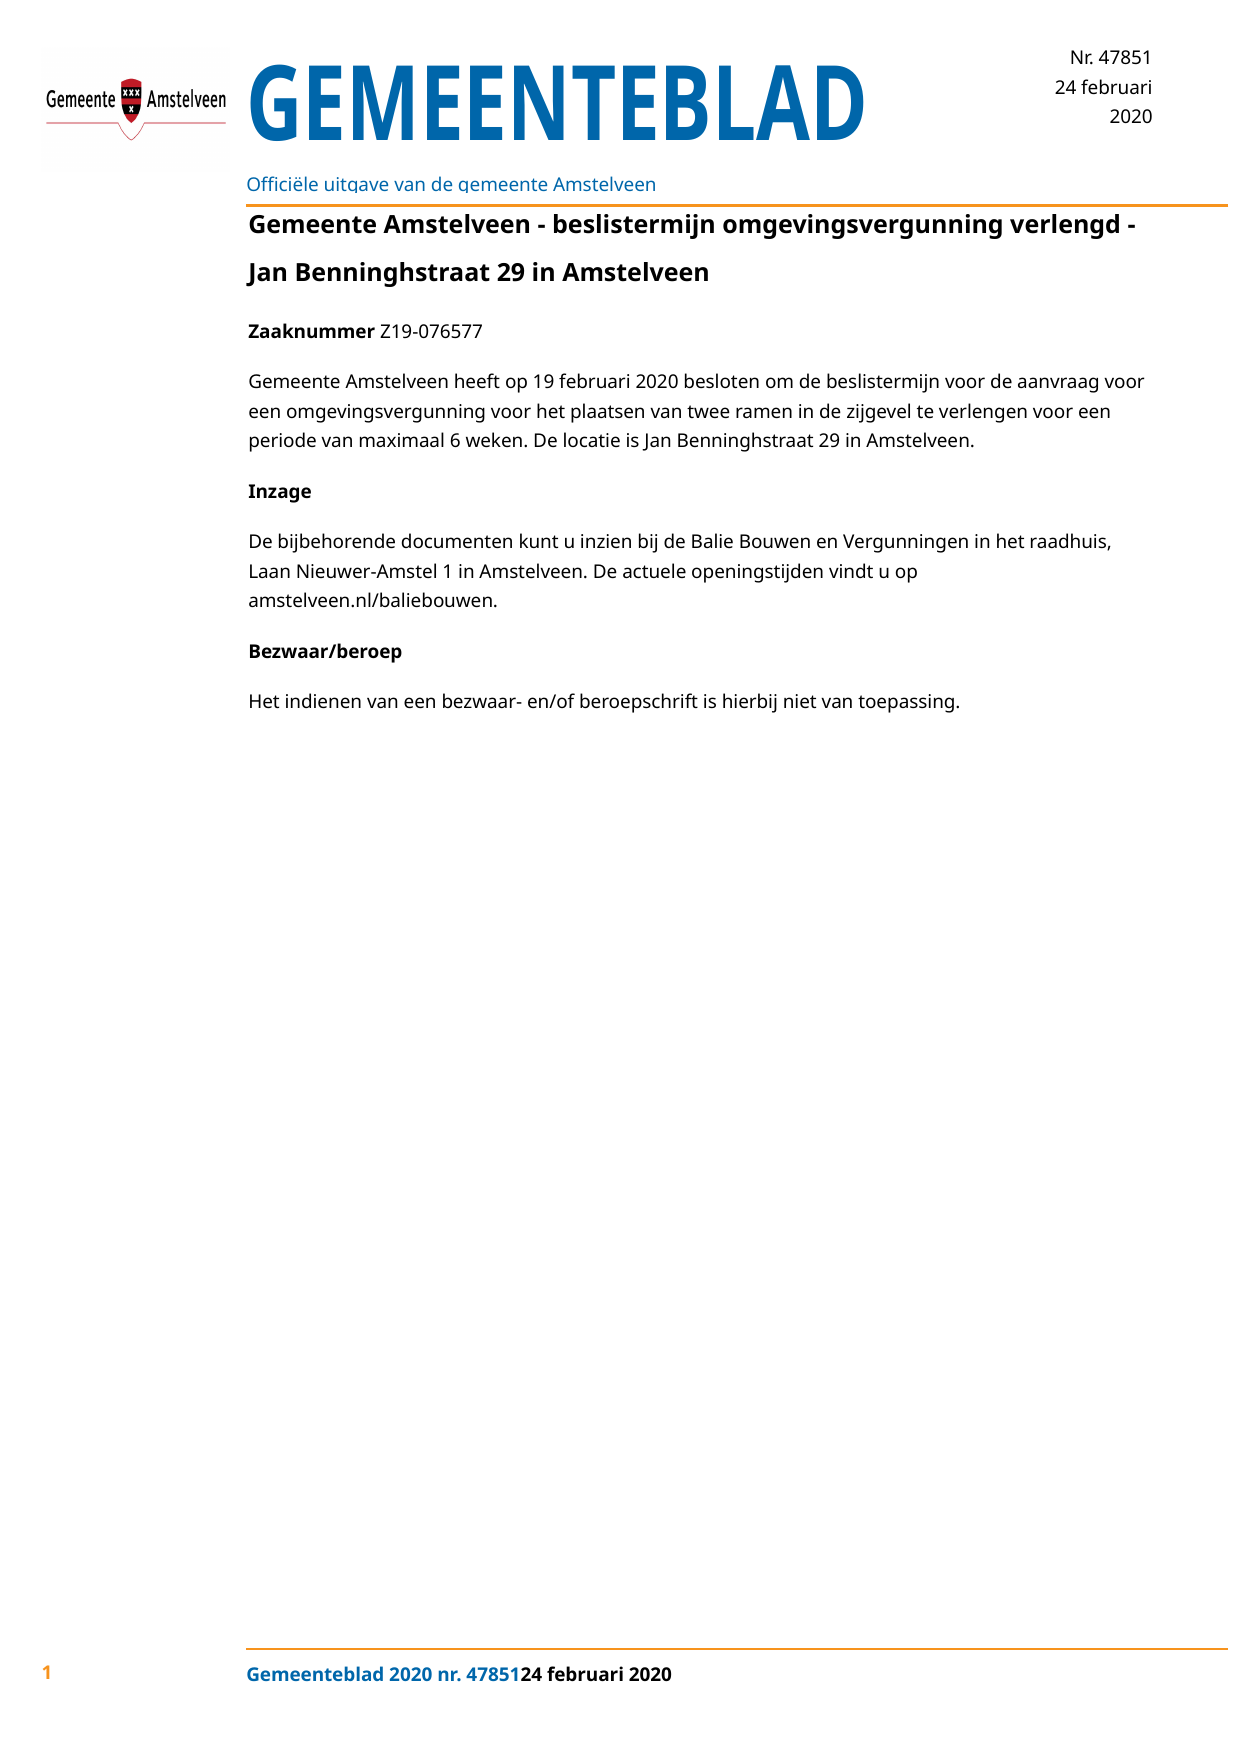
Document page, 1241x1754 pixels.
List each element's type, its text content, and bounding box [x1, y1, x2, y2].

text De bijbehorende documenten kunt u inzien bij de Balie Bouwen en Vergunningen in het raadhuis, Laan Nieuwer-Amstel 1 in Amstelveen. De actuele openingstijden vindt u op amstelveen.nl/baliebouwen. [248, 528, 1152, 613]
text Het indienen van een bezwaar- en/of beroepschrift is hierbij niet van toepassing. [248, 688, 1152, 714]
text Gemeente Amstelveen - beslistermijn omgevingsvergunning verlengd - Jan Benninghstraat 29 in Amstelveen [248, 207, 1152, 288]
text Zaaknummer Z19-076577 [248, 318, 1152, 344]
text Gemeente Amstelveen heeft op 19 februari 2020 besloten om de beslistermijn voor de aanvraag voor een omgevingsvergunning voor het plaatsen van twee ramen in de zijgevel te verlengen voor een periode van maximaal 6 weken. De locatie is Jan Benninghstraat 29 in Amstelveen. [248, 368, 1152, 453]
text Bezwaar/beroep [248, 638, 1152, 664]
picture [41, 47, 231, 172]
text Inzage [248, 478, 1152, 504]
